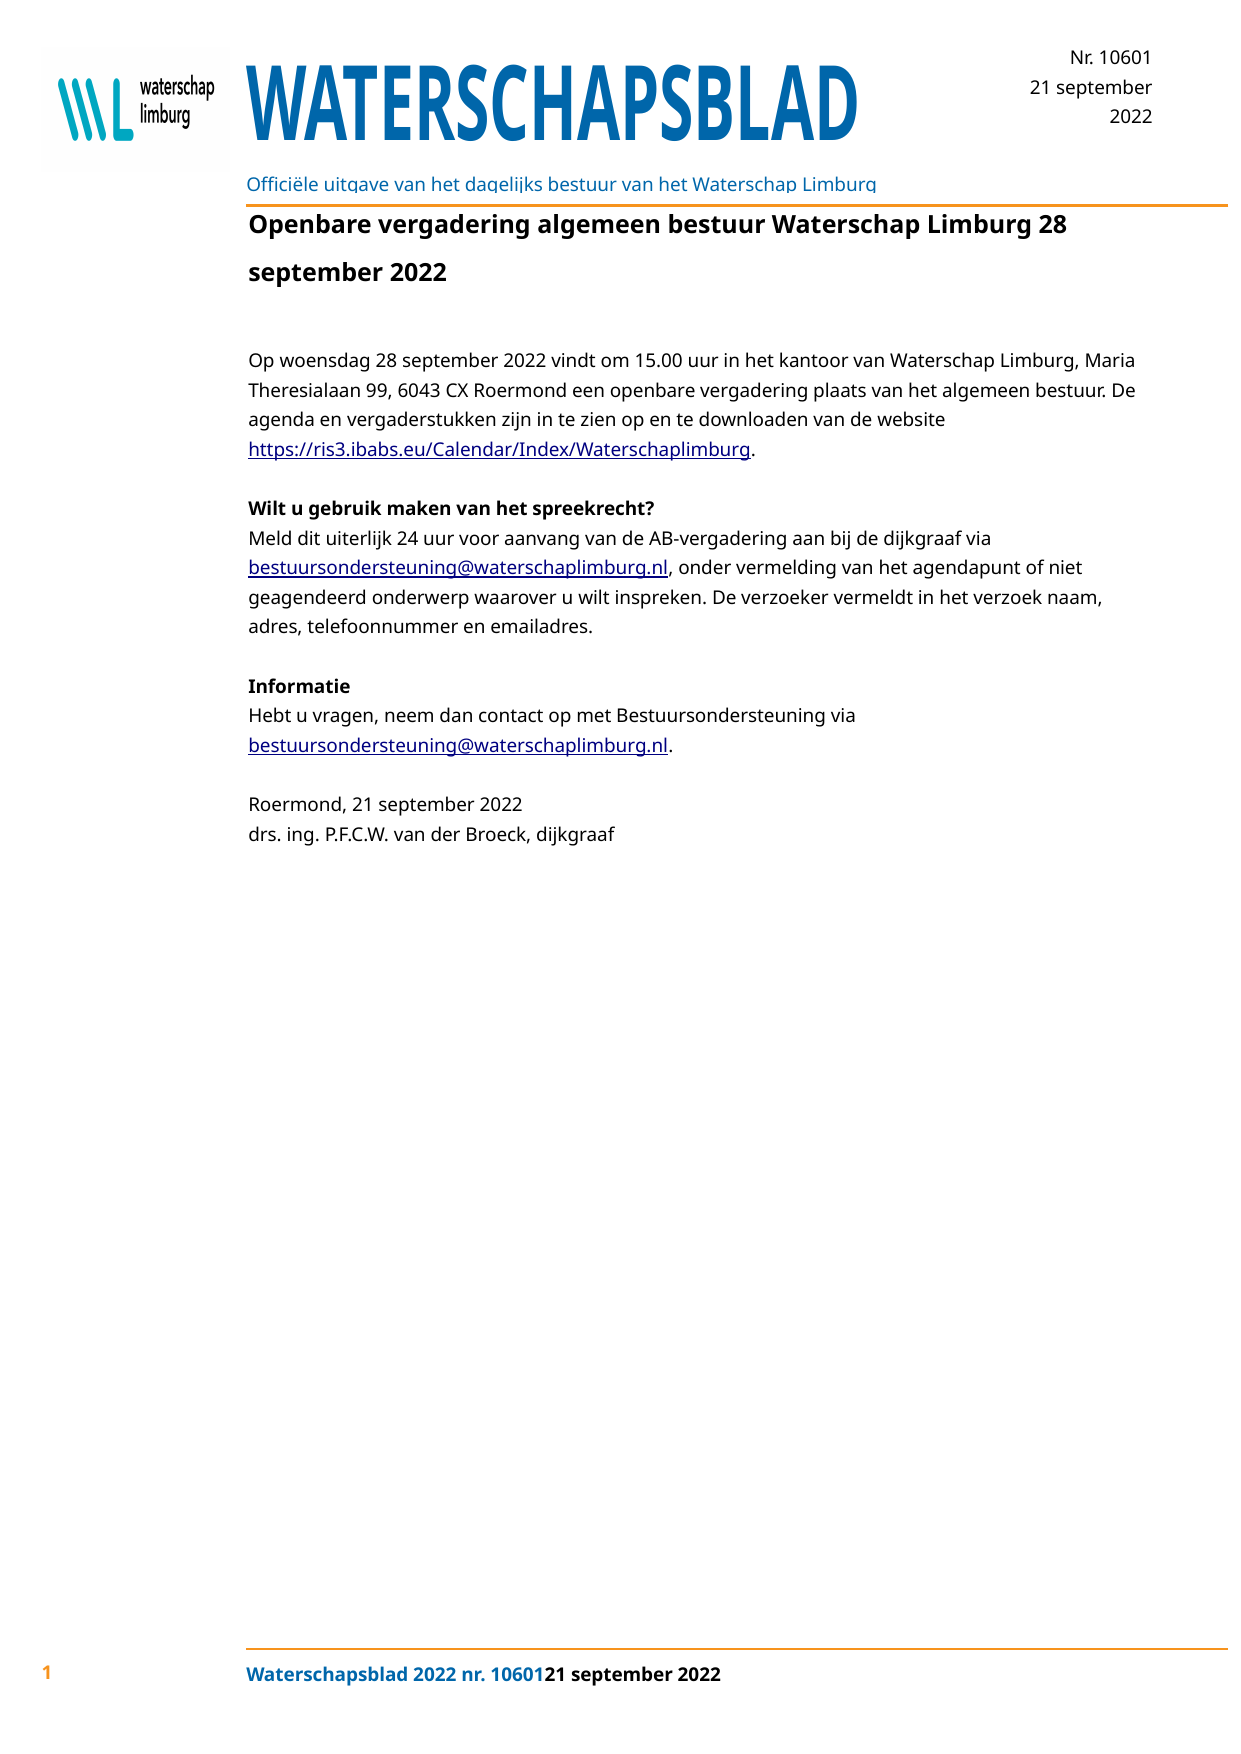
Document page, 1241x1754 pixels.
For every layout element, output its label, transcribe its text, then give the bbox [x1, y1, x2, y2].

text Roermond, 21 september 2022 [248, 791, 1152, 817]
text Openbare vergadering algemeen bestuur Waterschap Limburg 28 september 2022 [248, 207, 1152, 288]
picture [41, 47, 231, 172]
text Op woensdag 28 september 2022 vindt om 15.00 uur in het kantoor van Waterschap Limburg, Maria Theresialaan 99, 6043 CX Roermond een openbare vergadering plaats van het algemeen bestuur. De agenda en vergaderstukken zijn in te zien op en te downloaden van de website https://ris3.ibabs.eu/Calendar/Index/Waterschaplimburg. [248, 347, 1152, 462]
text drs. ing. P.F.C.W. van der Broeck, dijkgraaf [248, 821, 1152, 847]
text Wilt u gebruik maken van het spreekrecht? [248, 495, 1152, 521]
text Hebt u vragen, neem dan contact op met Bestuursondersteuning via bestuursondersteuning@waterschaplimburg.nl. [248, 702, 1152, 758]
text Informatie [248, 673, 1152, 699]
text Meld dit uiterlijk 24 uur voor aanvang van de AB-vergadering aan bij de dijkgraaf via bestuursondersteuning@waterschaplimburg.nl, onder vermelding van het agendapunt of niet geagendeerd onderwerp waarover u wilt inspreken. De verzoeker vermeldt in het verzoek naam, adres, telefoonnummer en emailadres. [248, 525, 1152, 639]
